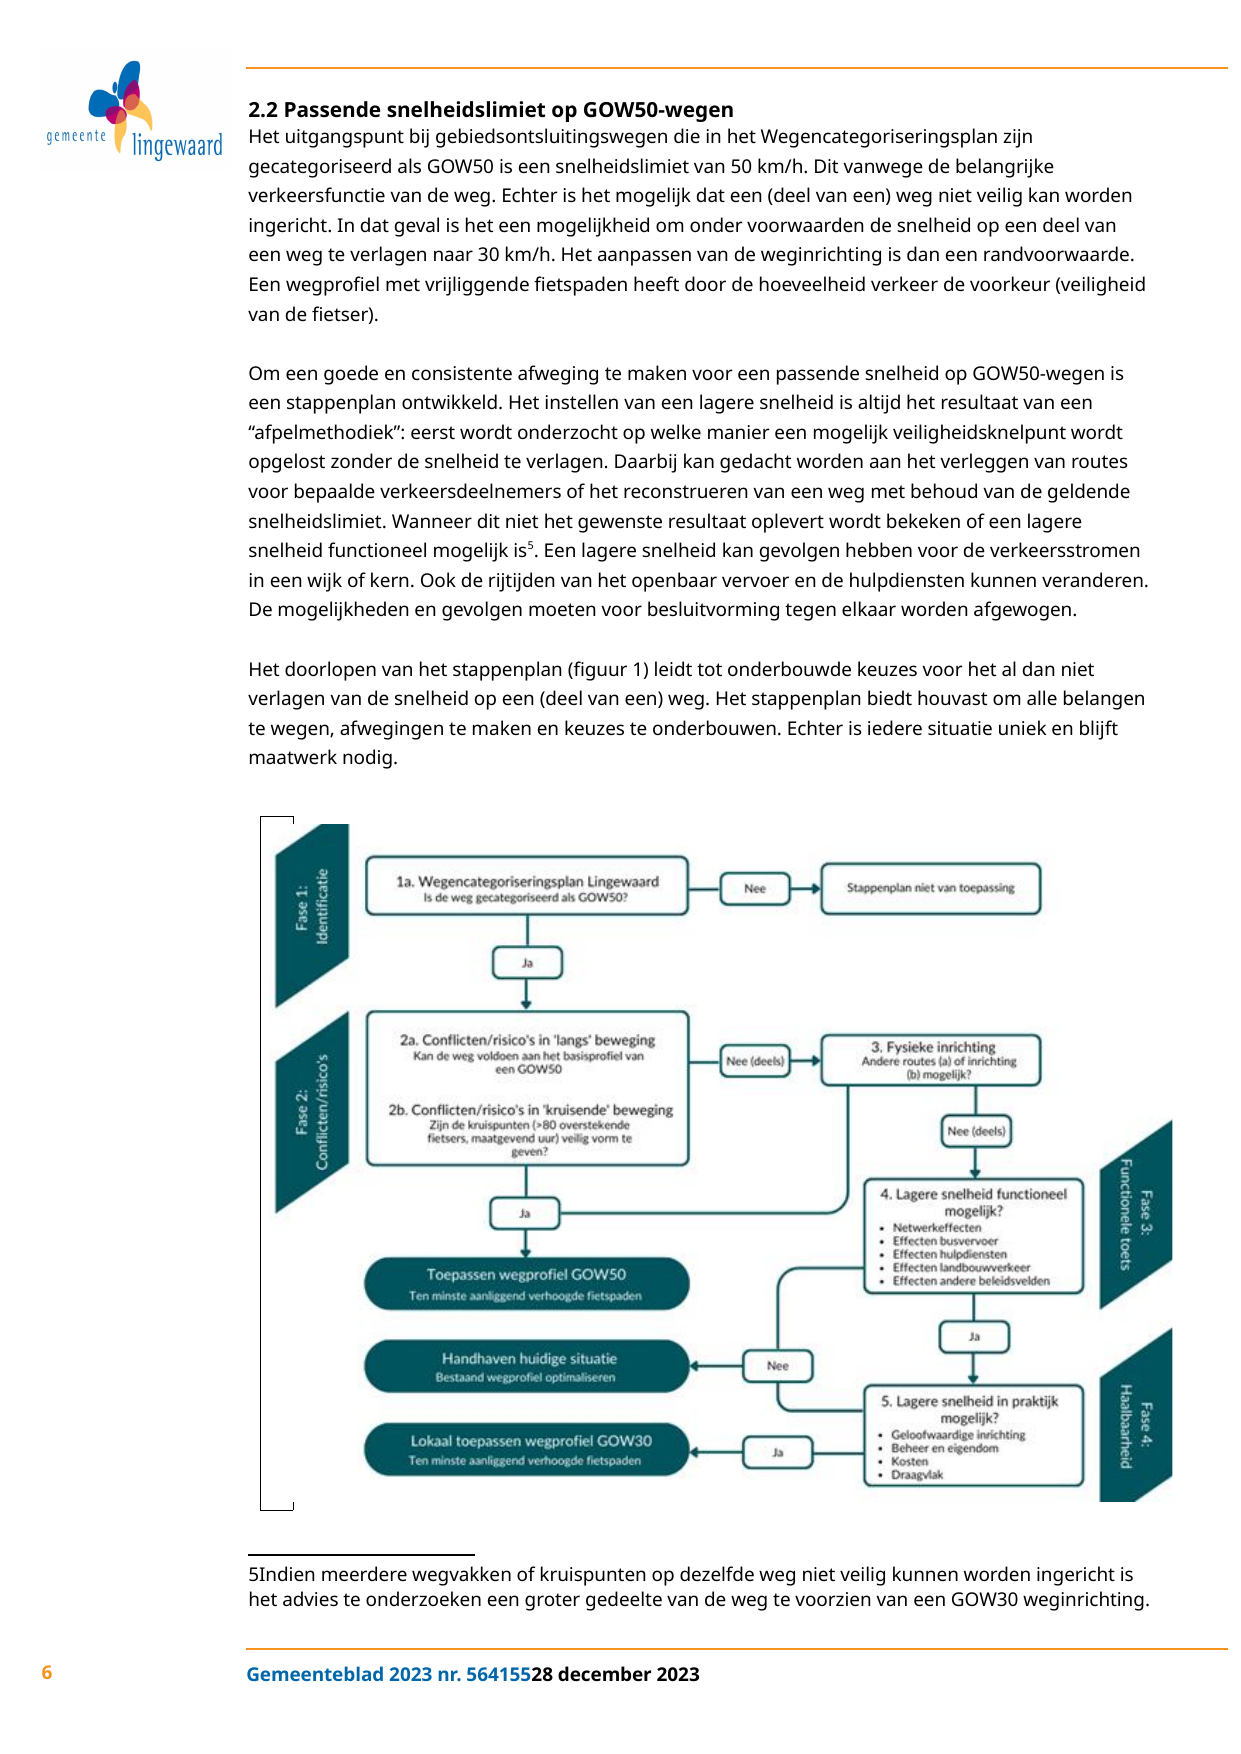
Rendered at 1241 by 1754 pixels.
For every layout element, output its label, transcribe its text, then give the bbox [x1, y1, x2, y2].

text 2.2 Passende snelheidslimiet op GOW50-wegen [248, 95, 1152, 123]
text Het doorlopen van het stappenplan (figuur 1) leidt tot onderbouwde keuzes voor het al dan niet verlagen van de snelheid op een (deel van een) weg. Het stappenplan biedt houvast om alle belangen te wegen, afwegingen te maken en keuzes te onderbouwen. Echter is iedere situatie uniek en blijft maatwerk nodig. [248, 656, 1152, 770]
text Om een goede en consistente afweging te maken voor een passende snelheid op GOW50-wegen is een stappenplan ontwikkeld. Het instellen van een lagere snelheid is altijd het resultaat van een “afpelmethodiek”: eerst wordt onderzocht op welke manier een mogelijk veiligheidsknelpunt wordt opgelost zonder de snelheid te verlagen. Daarbij kan gedacht worden aan het verleggen van routes voor bepaalde verkeersdeelnemers of het reconstrueren van een weg met behoud van de geldende snelheidslimiet. Wanneer dit niet het gewenste resultaat oplevert wordt bekeken of een lagere snelheid functioneel mogelijk is. Een lagere snelheid kan gevolgen hebben voor de verkeersstromen in een wijk of kern. Ook de rijtijden van het openbaar vervoer en de hulpdiensten kunnen veranderen. De mogelijkheden en gevolgen moeten voor besluitvorming tegen elkaar worden afgewogen. [248, 360, 1152, 622]
picture [268, 824, 1173, 1502]
text Indien meerdere wegvakken of kruispunten op dezelfde weg niet veilig kunnen worden ingericht is het advies te onderzoeken een groter gedeelte van de weg te voorzien van een GOW30 weginrichting. [248, 1561, 1152, 1612]
text Het uitgangspunt bij gebiedsontsluitingswegen die in het Wegencategoriseringsplan zijn gecategoriseerd als GOW50 is een snelheidslimiet van 50 km/h. Dit vanwege de belangrijke verkeersfunctie van de weg. Echter is het mogelijk dat een (deel van een) weg niet veilig kan worden ingericht. In dat geval is het een mogelijkheid om onder voorwaarden de snelheid op een deel van een weg te verlagen naar 30 km/h. Het aanpassen van de weginrichting is dan een randvoorwaarde. Een wegprofiel met vrijliggende fietspaden heeft door de hoeveelheid verkeer de voorkeur (veiligheid van de fietser). [248, 123, 1152, 326]
picture [41, 47, 231, 172]
